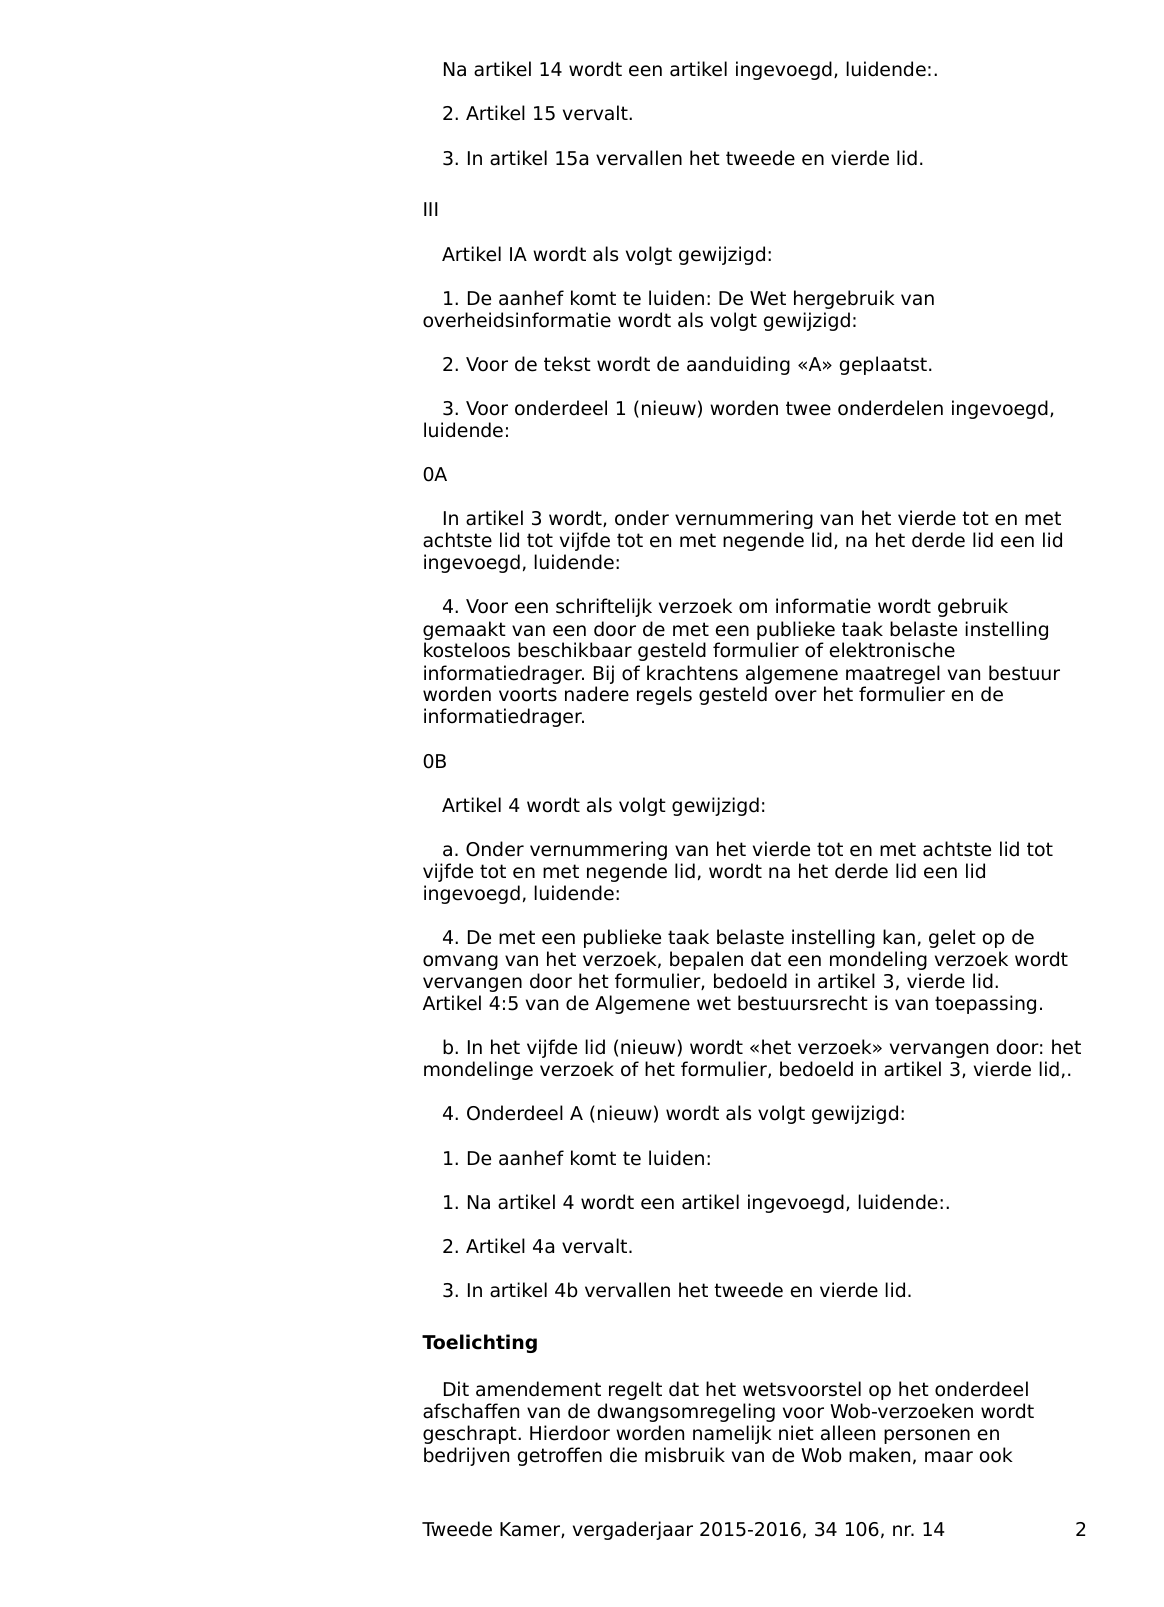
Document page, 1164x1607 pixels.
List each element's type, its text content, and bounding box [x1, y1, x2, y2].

text 2. Artikel 4a vervalt. [422, 1236, 1087, 1258]
text 4. De met een publieke taak belaste instelling kan, gelet op de omvang van het verzoek, bepalen dat een mondeling verzoek wordt vervangen door het formulier, bedoeld in artikel 3, vierde lid. Artikel 4:5 van de Algemene wet bestuursrecht is van toepassing. [422, 927, 1087, 1015]
text Na artikel 14 wordt een artikel ingevoegd, luidende:. [422, 59, 1087, 81]
text 4. Onderdeel A (nieuw) wordt als volgt gewijzigd: [422, 1103, 1087, 1125]
text 1. De aanhef komt te luiden: [422, 1147, 1087, 1169]
text 4. Voor een schriftelijk verzoek om informatie wordt gebruik gemaakt van een door de met een publieke taak belaste instelling kosteloos beschikbaar gesteld formulier of elektronische informatiedrager. Bij of krachtens algemene maatregel van bestuur worden voorts nadere regels gesteld over het formulier en de informatiedrager. [422, 596, 1087, 728]
text Dit amendement regelt dat het wetsvoorstel op het onderdeel afschaffen van de dwangsomregeling voor Wob-verzoeken wordt geschrapt. Hierdoor worden namelijk niet alleen personen en bedrijven getroffen die misbruik van de Wob maken, maar ook [422, 1379, 1087, 1467]
text 2. Artikel 15 vervalt. [422, 103, 1087, 125]
text In artikel 3 wordt, onder vernummering van het vierde tot en met achtste lid tot vijfde tot en met negende lid, na het derde lid een lid ingevoegd, luidende: [422, 508, 1087, 574]
text 3. In artikel 15a vervallen het tweede en vierde lid. [422, 147, 1087, 169]
text 2. Voor de tekst wordt de aanduiding «A» geplaatst. [422, 354, 1087, 376]
text a. Onder vernummering van het vierde tot en met achtste lid tot vijfde tot en met negende lid, wordt na het derde lid een lid ingevoegd, luidende: [422, 839, 1087, 905]
text Artikel IA wordt als volgt gewijzigd: [422, 243, 1087, 266]
subtitle III [422, 199, 1087, 221]
text 0A [422, 464, 1087, 486]
text 1. De aanhef komt te luiden: De Wet hergebruik van overheidsinformatie wordt als volgt gewijzigd: [422, 288, 1087, 332]
text Artikel 4 wordt als volgt gewijzigd: [422, 795, 1087, 817]
subtitle Toelichting [422, 1332, 1087, 1354]
text 1. Na artikel 4 wordt een artikel ingevoegd, luidende:. [422, 1192, 1087, 1213]
text 0B [422, 751, 1087, 772]
text b. In het vijfde lid (nieuw) wordt «het verzoek» vervangen door: het mondelinge verzoek of het formulier, bedoeld in artikel 3, vierde lid,. [422, 1037, 1087, 1081]
text 3. In artikel 4b vervallen het tweede en vierde lid. [422, 1280, 1087, 1302]
text 3. Voor onderdeel 1 (nieuw) worden twee onderdelen ingevoegd, luidende: [422, 398, 1087, 442]
